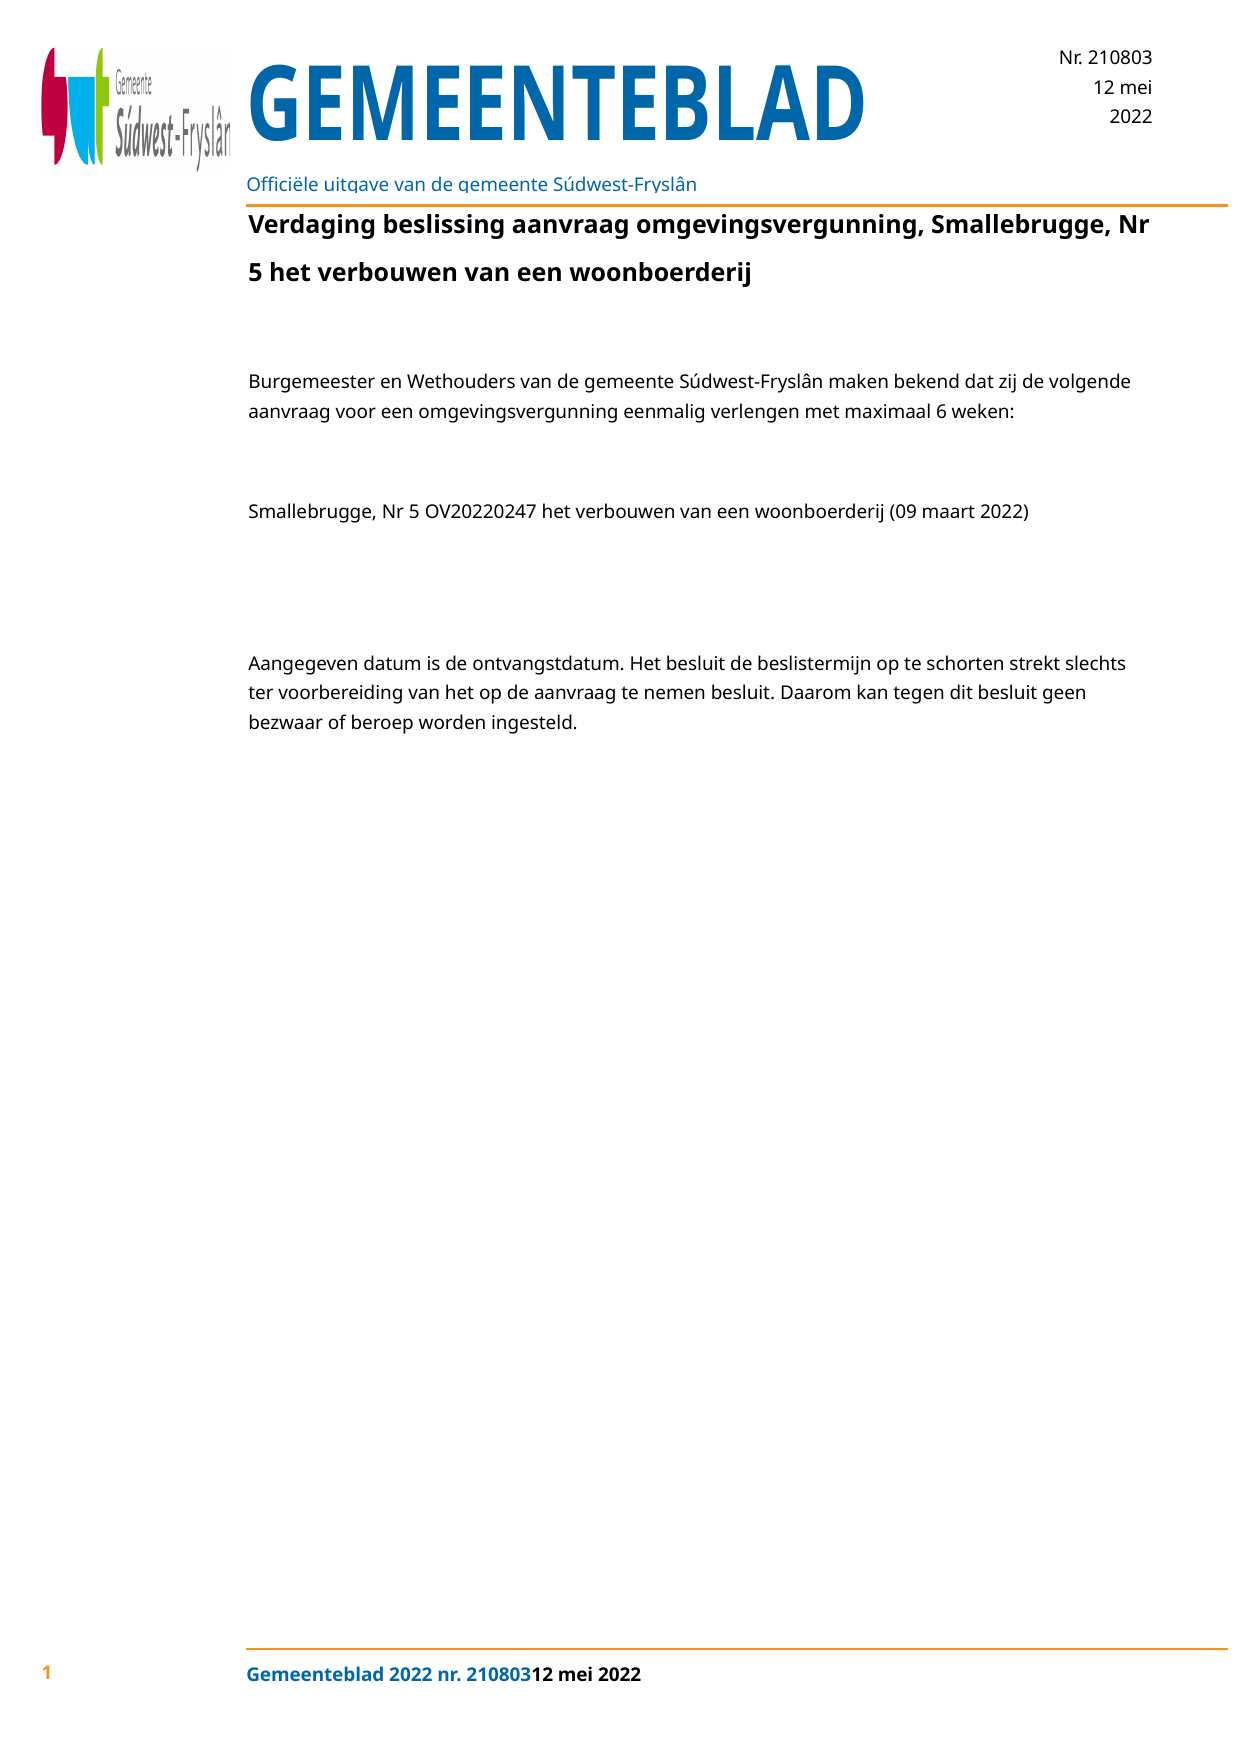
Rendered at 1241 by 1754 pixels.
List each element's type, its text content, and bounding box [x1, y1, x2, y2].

text Smallebrugge, Nr 5 OV20220247 het verbouwen van een woonboerderij (09 maart 2022) [248, 499, 1152, 524]
picture [41, 47, 231, 172]
text Verdaging beslissing aanvraag omgevingsvergunning, Smallebrugge, Nr 5 het verbouwen van een woonboerderij [248, 207, 1152, 288]
text Aangegeven datum is de ontvangstdatum. Het besluit de beslistermijn op te schorten strekt slechts ter voorbereiding van het op de aanvraag te nemen besluit. Daarom kan tegen dit besluit geen bezwaar of beroep worden ingesteld. [248, 650, 1152, 735]
text Burgemeester en Wethouders van de gemeente Súdwest-Fryslân maken bekend dat zij de volgende aanvraag voor een omgevingsvergunning eenmalig verlengen met maximaal 6 weken: [248, 368, 1152, 424]
